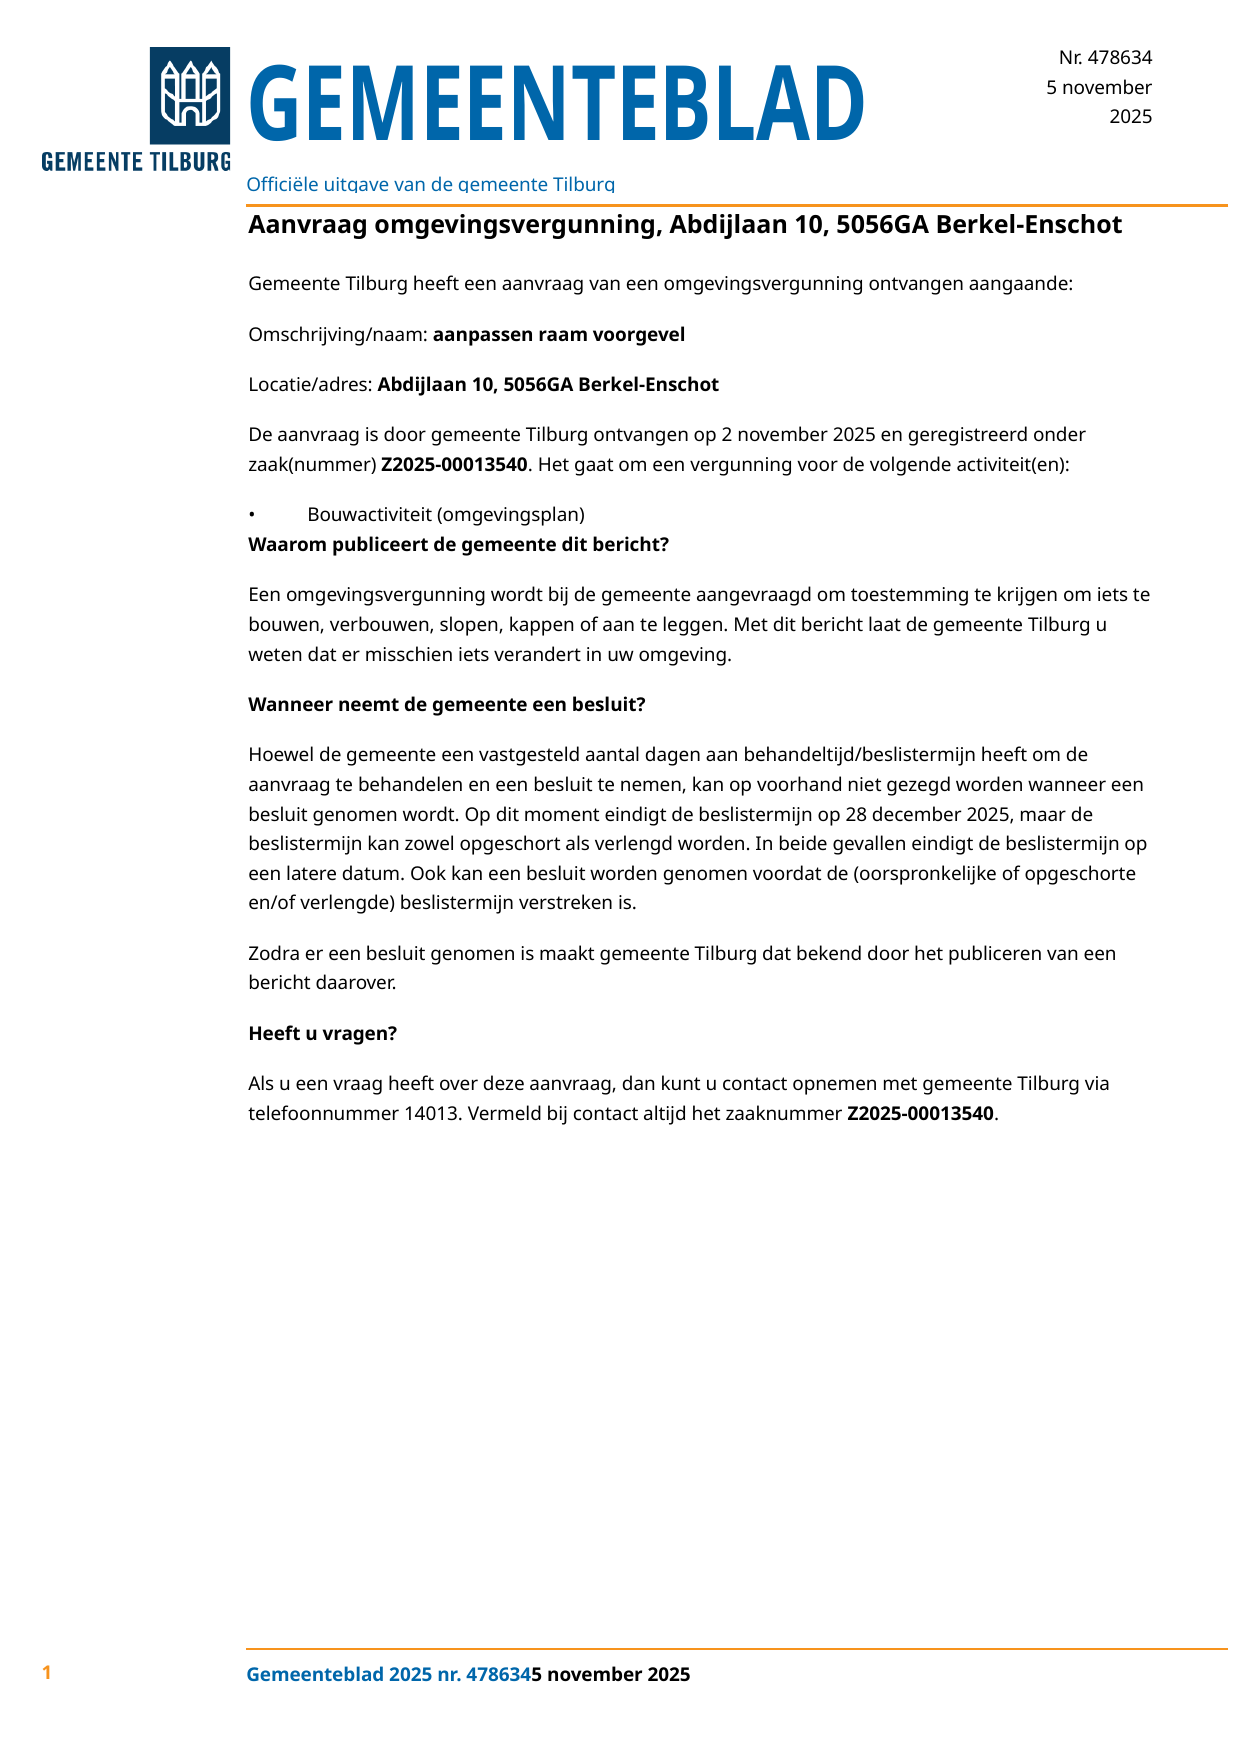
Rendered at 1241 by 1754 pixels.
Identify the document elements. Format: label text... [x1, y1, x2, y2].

text Als u een vraag heeft over deze aanvraag, dan kunt u contact opnemen met gemeente Tilburg via telefoonnummer 14013. Vermeld bij contact altijd het zaaknummer Z2025-00013540. [248, 1070, 1152, 1126]
picture [41, 47, 231, 172]
text Omschrijving/naam: aanpassen raam voorgevel [248, 321, 1152, 346]
text Locatie/adres: Abdijlaan 10, 5056GA Berkel-Enschot [248, 371, 1152, 397]
text Zodra er een besluit genomen is maakt gemeente Tilburg dat bekend door het publiceren van een bericht daarover. [248, 940, 1152, 995]
text Gemeente Tilburg heeft een aanvraag van een omgevingsvergunning ontvangen aangaande: [248, 270, 1152, 296]
text Wanneer neemt de gemeente een besluit? [248, 691, 1152, 717]
text Hoewel de gemeente een vastgesteld aantal dagen aan behandeltijd/beslistermijn heeft om de aanvraag te behandelen en een besluit te nemen, kan op voorhand niet gezegd worden wanneer een besluit genomen wordt. Op dit moment eindigt de beslistermijn op 28 december 2025, maar de beslistermijn kan zowel opgeschort als verlengd worden. In beide gevallen eindigt de beslistermijn op een latere datum. Ook kan een besluit worden genomen voordat de (oorspronkelijke of opgeschorte en/of verlengde) beslistermijn verstreken is. [248, 742, 1152, 915]
list Bouwactiviteit (omgevingsplan) [248, 502, 1152, 527]
text Een omgevingsvergunning wordt bij de gemeente aangevraagd om toestemming te krijgen om iets te bouwen, verbouwen, slopen, kappen of aan te leggen. Met dit bericht laat de gemeente Tilburg u weten dat er misschien iets verandert in uw omgeving. [248, 582, 1152, 666]
text Waarom publiceert de gemeente dit bericht? [248, 531, 1152, 557]
text De aanvraag is door gemeente Tilburg ontvangen op 2 november 2025 en geregistreerd onder zaak(nummer) Z2025-00013540. Het gaat om een vergunning voor de volgende activiteit(en): [248, 422, 1152, 477]
text Heeft u vragen? [248, 1020, 1152, 1046]
text Aanvraag omgevingsvergunning, Abdijlaan 10, 5056GA Berkel-Enschot [248, 207, 1152, 241]
